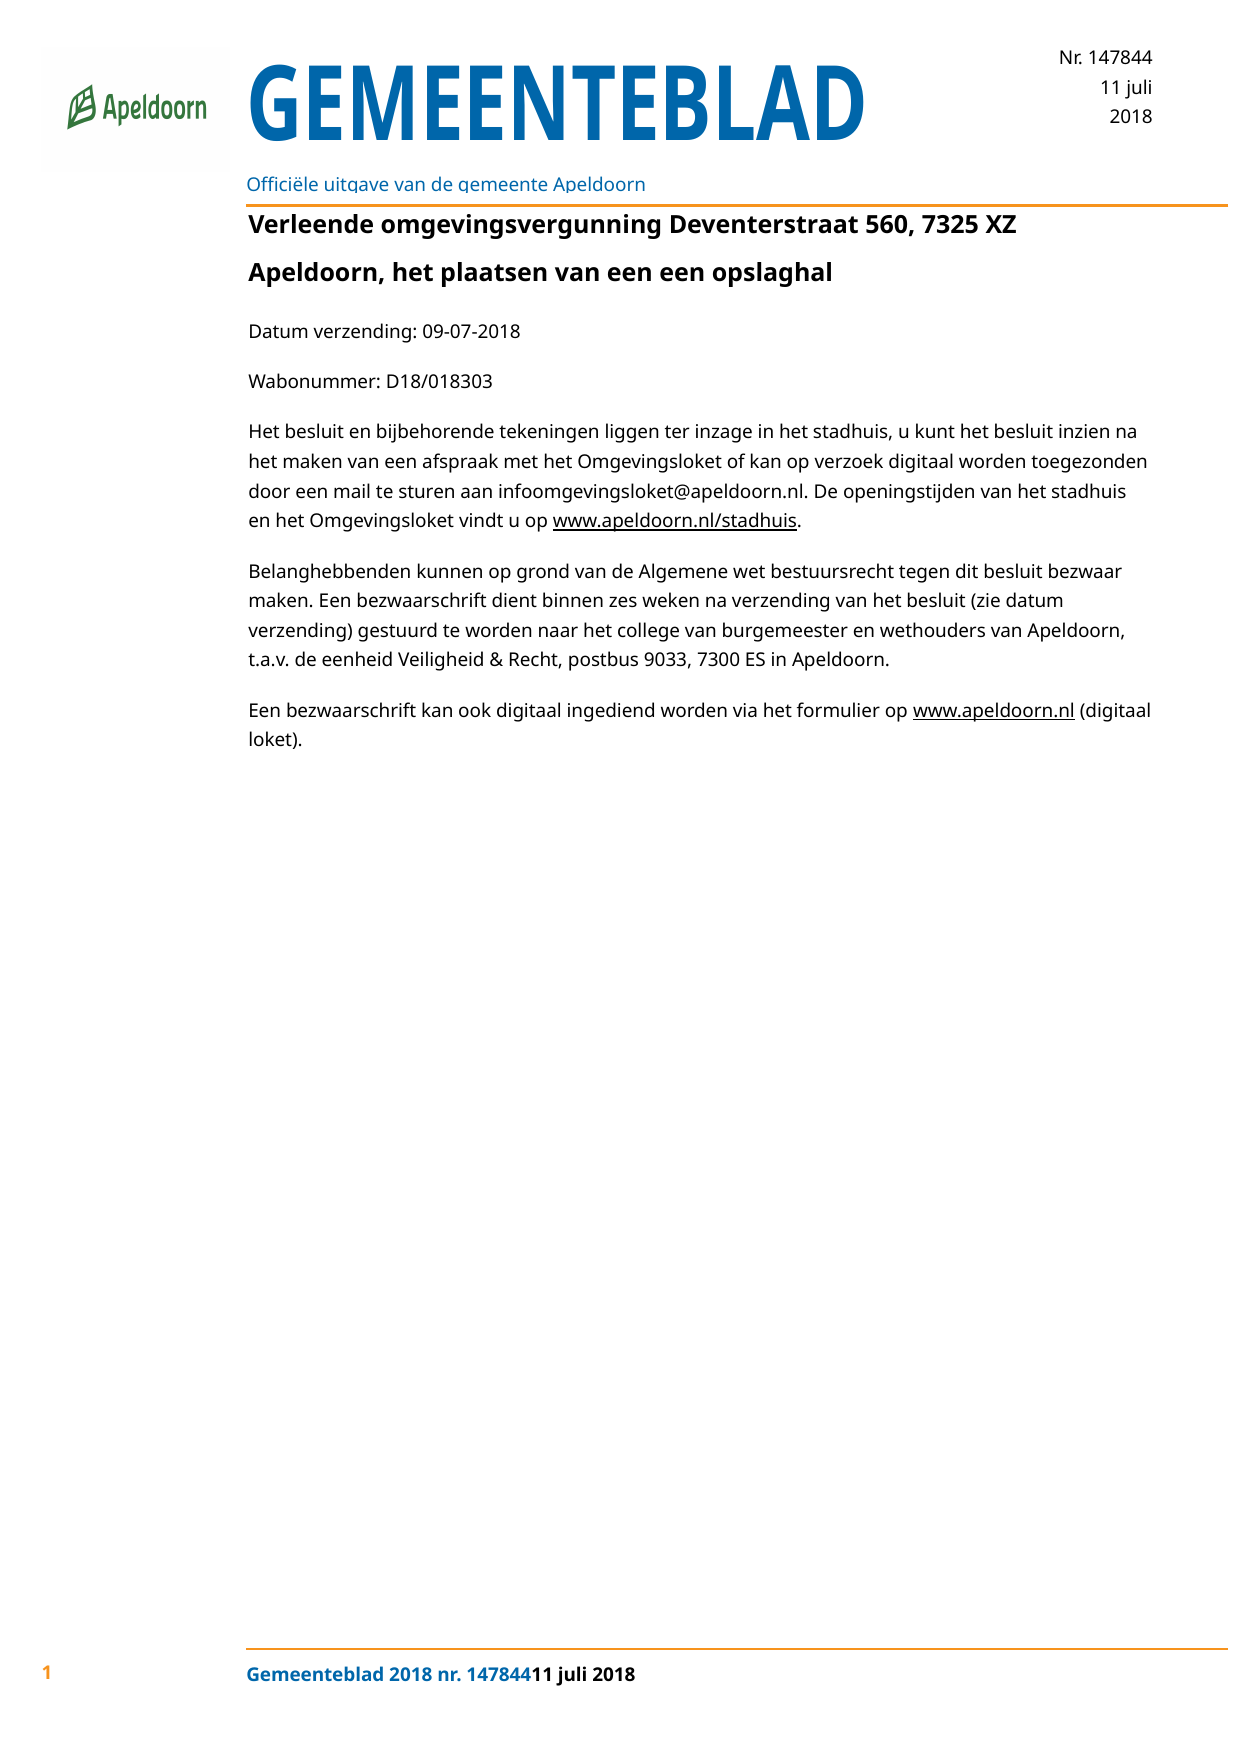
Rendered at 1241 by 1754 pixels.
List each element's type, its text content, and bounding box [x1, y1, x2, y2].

text Verleende omgevingsvergunning Deventerstraat 560, 7325 XZ Apeldoorn, het plaatsen van een een opslaghal [248, 207, 1152, 288]
text Belanghebbenden kunnen op grond van de Algemene wet bestuursrecht tegen dit besluit bezwaar maken. Een bezwaarschrift dient binnen zes weken na verzending van het besluit (zie datum verzending) gestuurd te worden naar het college van burgemeester en wethouders van Apeldoorn, t.a.v. de eenheid Veiligheid & Recht, postbus 9033, 7300 ES in Apeldoorn. [248, 558, 1152, 672]
text Het besluit en bijbehorende tekeningen liggen ter inzage in het stadhuis, u kunt het besluit inzien na het maken van een afspraak met het Omgevingsloket of kan op verzoek digitaal worden toegezonden door een mail te sturen aan infoomgevingsloket@apeldoorn.nl. De openingstijden van het stadhuis en het Omgevingsloket vindt u op www.apeldoorn.nl/stadhuis. [248, 419, 1152, 533]
picture [41, 47, 231, 172]
text Wabonummer: D18/018303 [248, 368, 1152, 394]
text Een bezwaarschrift kan ook digitaal ingediend worden via het formulier op www.apeldoorn.nl (digitaal loket). [248, 697, 1152, 752]
text Datum verzending: 09-07-2018 [248, 318, 1152, 344]
